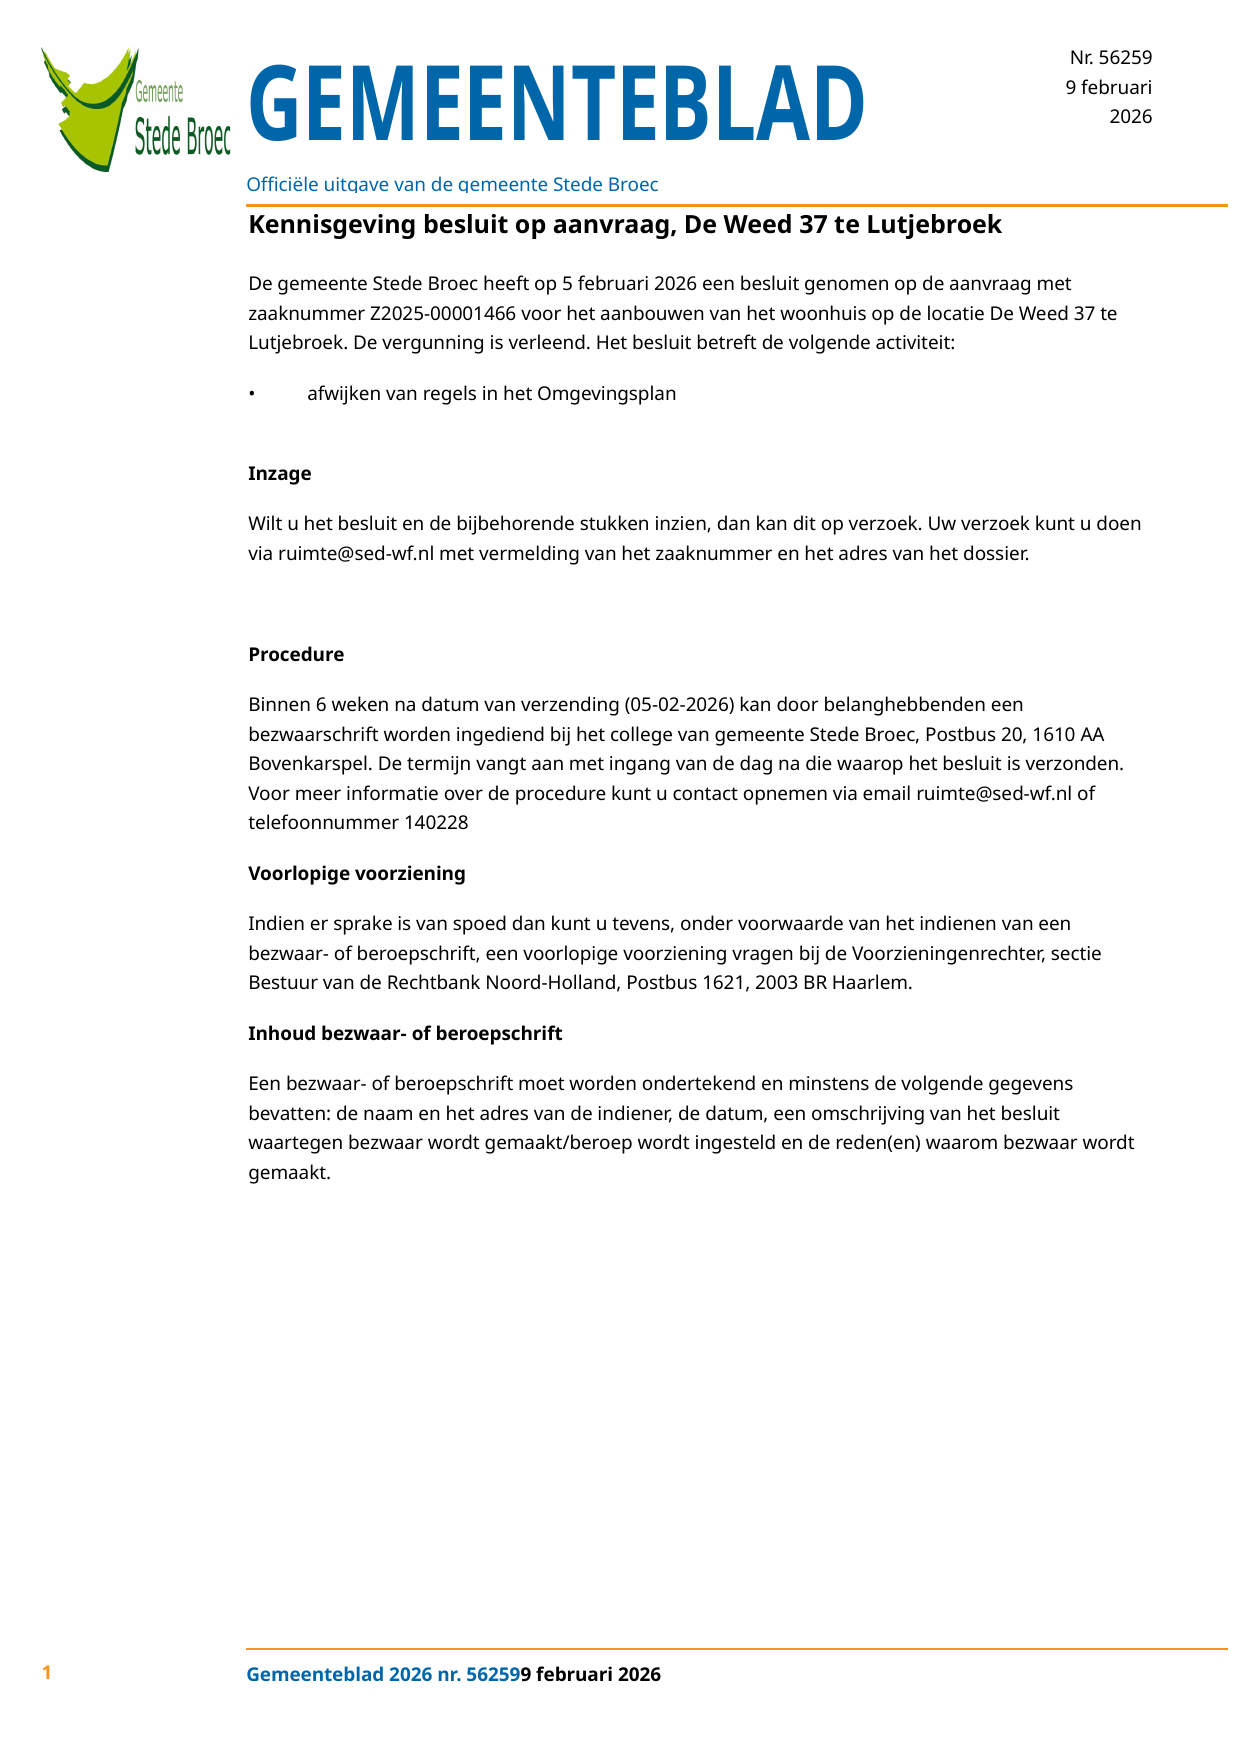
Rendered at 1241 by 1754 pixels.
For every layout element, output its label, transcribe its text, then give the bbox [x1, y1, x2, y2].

text Een bezwaar- of beroepschrift moet worden ondertekend en minstens de volgende gegevens bevatten: de naam en het adres van de indiener, de datum, een omschrijving van het besluit waartegen bezwaar wordt gemaakt/beroep wordt ingesteld en de reden(en) waarom bezwaar wordt gemaakt. [248, 1070, 1152, 1185]
text Inhoud bezwaar- of beroepschrift [248, 1020, 1152, 1046]
text Wilt u het besluit en de bijbehorende stukken inzien, dan kan dit op verzoek. Uw verzoek kunt u doen via ruimte@sed-wf.nl met vermelding van het zaaknummer en het adres van het dossier. [248, 510, 1152, 566]
list afwijken van regels in het Omgevingsplan [248, 380, 1152, 406]
text Procedure [248, 641, 1152, 666]
text Voorlopige voorziening [248, 860, 1152, 886]
text Kennisgeving besluit op aanvraag, De Weed 37 te Lutjebroek [248, 207, 1152, 241]
text Inzage [248, 460, 1152, 486]
text Indien er sprake is van spoed dan kunt u tevens, onder voorwaarde van het indienen van een bezwaar- of beroepschrift, een voorlopige voorziening vragen bij de Voorzieningenrechter, sectie Bestuur van de Rechtbank Noord-Holland, Postbus 1621, 2003 BR Haarlem. [248, 910, 1152, 995]
text De gemeente Stede Broec heeft op 5 februari 2026 een besluit genomen op de aanvraag met zaaknummer Z2025-00001466 voor het aanbouwen van het woonhuis op de locatie De Weed 37 te Lutjebroek. De vergunning is verleend. Het besluit betreft de volgende activiteit: [248, 270, 1152, 355]
picture [41, 47, 231, 172]
text Binnen 6 weken na datum van verzending (05-02-2026) kan door belanghebbenden een bezwaarschrift worden ingediend bij het college van gemeente Stede Broec, Postbus 20, 1610 AA Bovenkarspel. De termijn vangt aan met ingang van de dag na die waarop het besluit is verzonden. Voor meer informatie over de procedure kunt u contact opnemen via email ruimte@sed-wf.nl of telefoonnummer 140228 [248, 691, 1152, 835]
